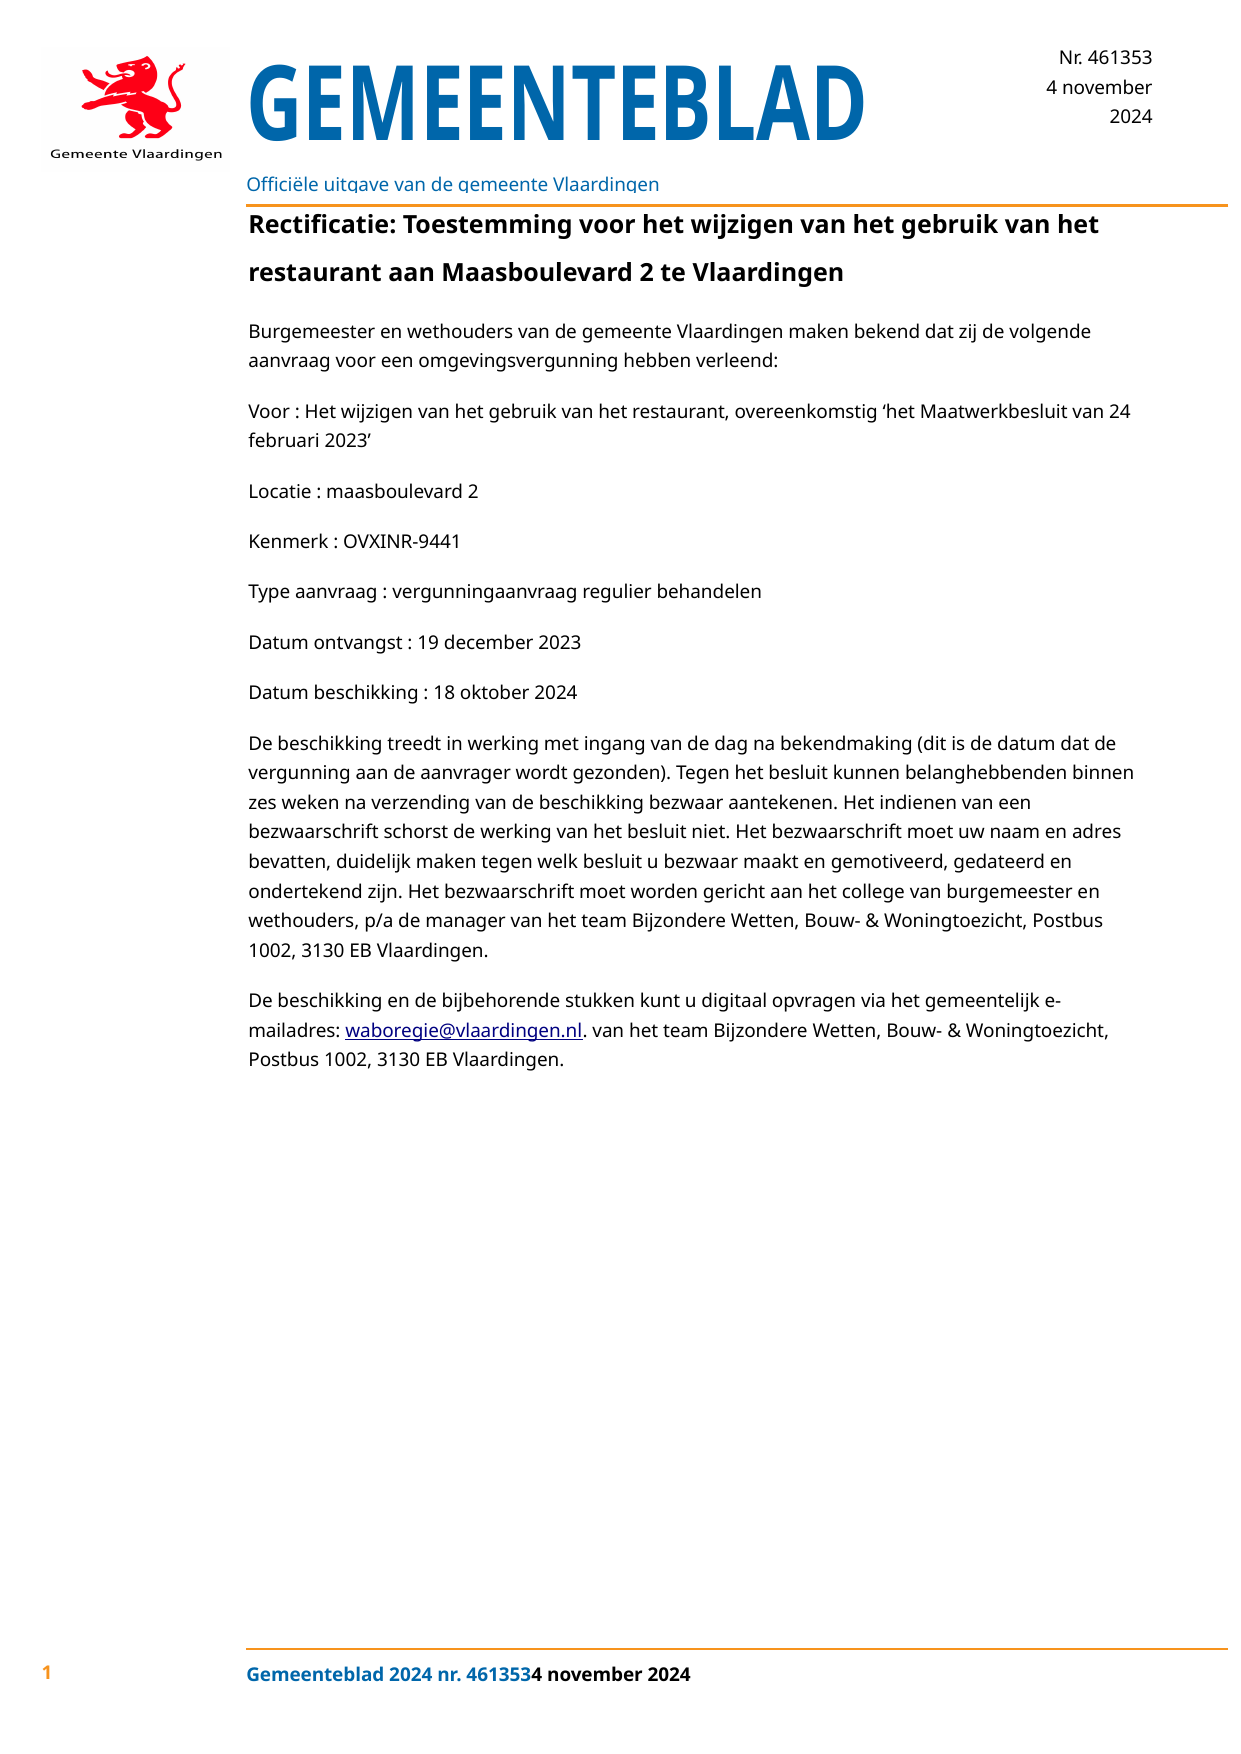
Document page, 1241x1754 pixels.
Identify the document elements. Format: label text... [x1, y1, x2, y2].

text De beschikking treedt in werking met ingang van de dag na bekendmaking (dit is de datum dat de vergunning aan de aanvrager wordt gezonden). Tegen het besluit kunnen belanghebbenden binnen zes weken na verzending van de beschikking bezwaar aantekenen. Het indienen van een bezwaarschrift schorst de werking van het besluit niet. Het bezwaarschrift moet uw naam en adres bevatten, duidelijk maken tegen welk besluit u bezwaar maakt en gemotiveerd, gedateerd en ondertekend zijn. Het bezwaarschrift moet worden gericht aan het college van burgemeester en wethouders, p/a de manager van het team Bijzondere Wetten, Bouw- & Woningtoezicht, Postbus 1002, 3130 EB Vlaardingen. [248, 730, 1152, 963]
text Datum ontvangst : 19 december 2023 [248, 629, 1152, 655]
text Rectificatie: Toestemming voor het wijzigen van het gebruik van het restaurant aan Maasboulevard 2 te Vlaardingen [248, 207, 1152, 288]
text De beschikking en de bijbehorende stukken kunt u digitaal opvragen via het gemeentelijk e-mailadres: waboregie@vlaardingen.nl. van het team Bijzondere Wetten, Bouw- & Woningtoezicht, Postbus 1002, 3130 EB Vlaardingen. [248, 987, 1152, 1072]
text Datum beschikking : 18 oktober 2024 [248, 679, 1152, 705]
text Burgemeester en wethouders van de gemeente Vlaardingen maken bekend dat zij de volgende aanvraag voor een omgevingsvergunning hebben verleend: [248, 318, 1152, 373]
picture [41, 47, 231, 172]
text Kenmerk : OVXINR-9441 [248, 528, 1152, 554]
text Voor : Het wijzigen van het gebruik van het restaurant, overeenkomstig ‘het Maatwerkbesluit van 24 februari 2023’ [248, 398, 1152, 453]
text Locatie : maasboulevard 2 [248, 478, 1152, 504]
text Type aanvraag : vergunningaanvraag regulier behandelen [248, 579, 1152, 604]
